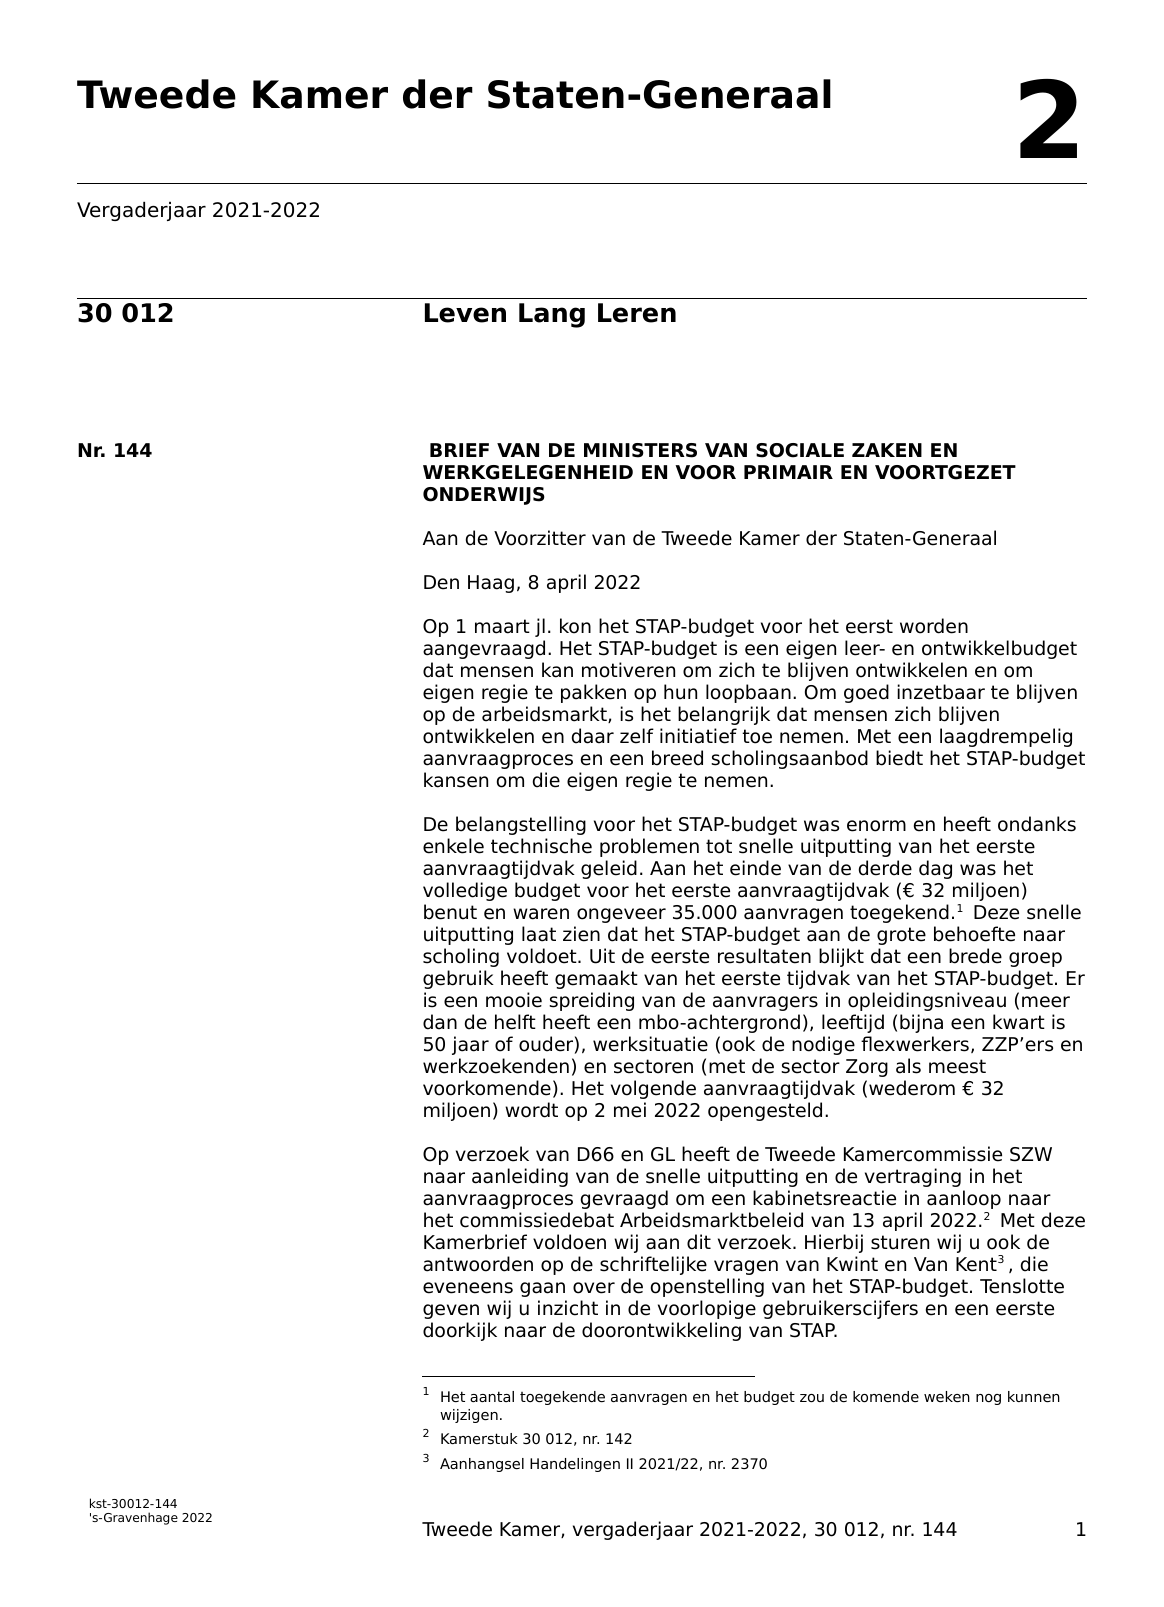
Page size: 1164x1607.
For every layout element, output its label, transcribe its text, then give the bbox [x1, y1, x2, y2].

text Het aantal toegekende aanvragen en het budget zou de komende weken nog kunnen wijzigen. [422, 1385, 1087, 1424]
text Op verzoek van D66 en GL heeft de Tweede Kamercommissie SZW naar aanleiding van de snelle uitputting en de vertraging in het aanvraagproces gevraagd om een kabinetsreactie in aanloop naar het commissiedebat Arbeidsmarktbeleid van 13 april 2022. Met deze Kamerbrief voldoen wij aan dit verzoek. Hierbij sturen wij u ook de antwoorden op de schriftelijke vragen van Kwint en Van Kent, die eveneens gaan over de openstelling van het STAP-budget. Tenslotte geven wij u inzicht in de voorlopige gebruikerscijfers en een eerste doorkijk naar de doorontwikkeling van STAP. [422, 1144, 1087, 1342]
table_cell Vergaderjaar 2021-2022 [77, 184, 1087, 298]
text Aanhangsel Handelingen II 2021/22, nr. 2370 [422, 1452, 1087, 1474]
text Aan de Voorzitter van de Tweede Kamer der Staten-Generaal [422, 528, 1087, 550]
text Op 1 maart jl. kon het STAP-budget voor het eerst worden aangevraagd. Het STAP-budget is een eigen leer- en ontwikkelbudget dat mensen kan motiveren om zich te blijven ontwikkelen en om eigen regie te pakken op hun loopbaan. Om goed inzetbaar te blijven op de arbeidsmarkt, is het belangrijk dat mensen zich blijven ontwikkelen en daar zelf initiatief toe nemen. Met een laagdrempelig aanvraagproces en een breed scholingsaanbod biedt het STAP-budget kansen om die eigen regie te nemen. [422, 616, 1087, 792]
text Kamerstuk 30 012, nr. 142 [422, 1427, 1087, 1449]
subtitle 30 012 Leven Lang Leren [77, 299, 1087, 329]
table_header Tweede Kamer der Staten-Generaal [77, 59, 886, 183]
text 's-Gravenhage 2022 [88, 1511, 323, 1525]
subtitle Nr. 144 BRIEF VAN DE MINISTERS VAN SOCIALE ZAKEN EN WERKGELEGENHEID EN VOOR PRIMAIR EN VOORTGEZET ONDERWIJS [77, 440, 1087, 506]
text kst-30012-144 [88, 1497, 323, 1511]
table_header 2 [886, 59, 1087, 183]
text De belangstelling voor het STAP-budget was enorm en heeft ondanks enkele technische problemen tot snelle uitputting van het eerste aanvraagtijdvak geleid. Aan het einde van de derde dag was het volledige budget voor het eerste aanvraagtijdvak (€ 32 miljoen) benut en waren ongeveer 35.000 aanvragen toegekend. Deze snelle uitputting laat zien dat het STAP-budget aan de grote behoefte naar scholing voldoet. Uit de eerste resultaten blijkt dat een brede groep gebruik heeft gemaakt van het eerste tijdvak van het STAP-budget. Er is een mooie spreiding van de aanvragers in opleidingsniveau (meer dan de helft heeft een mbo-achtergrond), leeftijd (bijna een kwart is 50 jaar of ouder), werksituatie (ook de nodige flexwerkers, ZZP’ers en werkzoekenden) en sectoren (met de sector Zorg als meest voorkomende). Het volgende aanvraagtijdvak (wederom € 32 miljoen) wordt op 2 mei 2022 opengesteld. [422, 814, 1087, 1122]
text Den Haag, 8 april 2022 [422, 572, 1087, 594]
